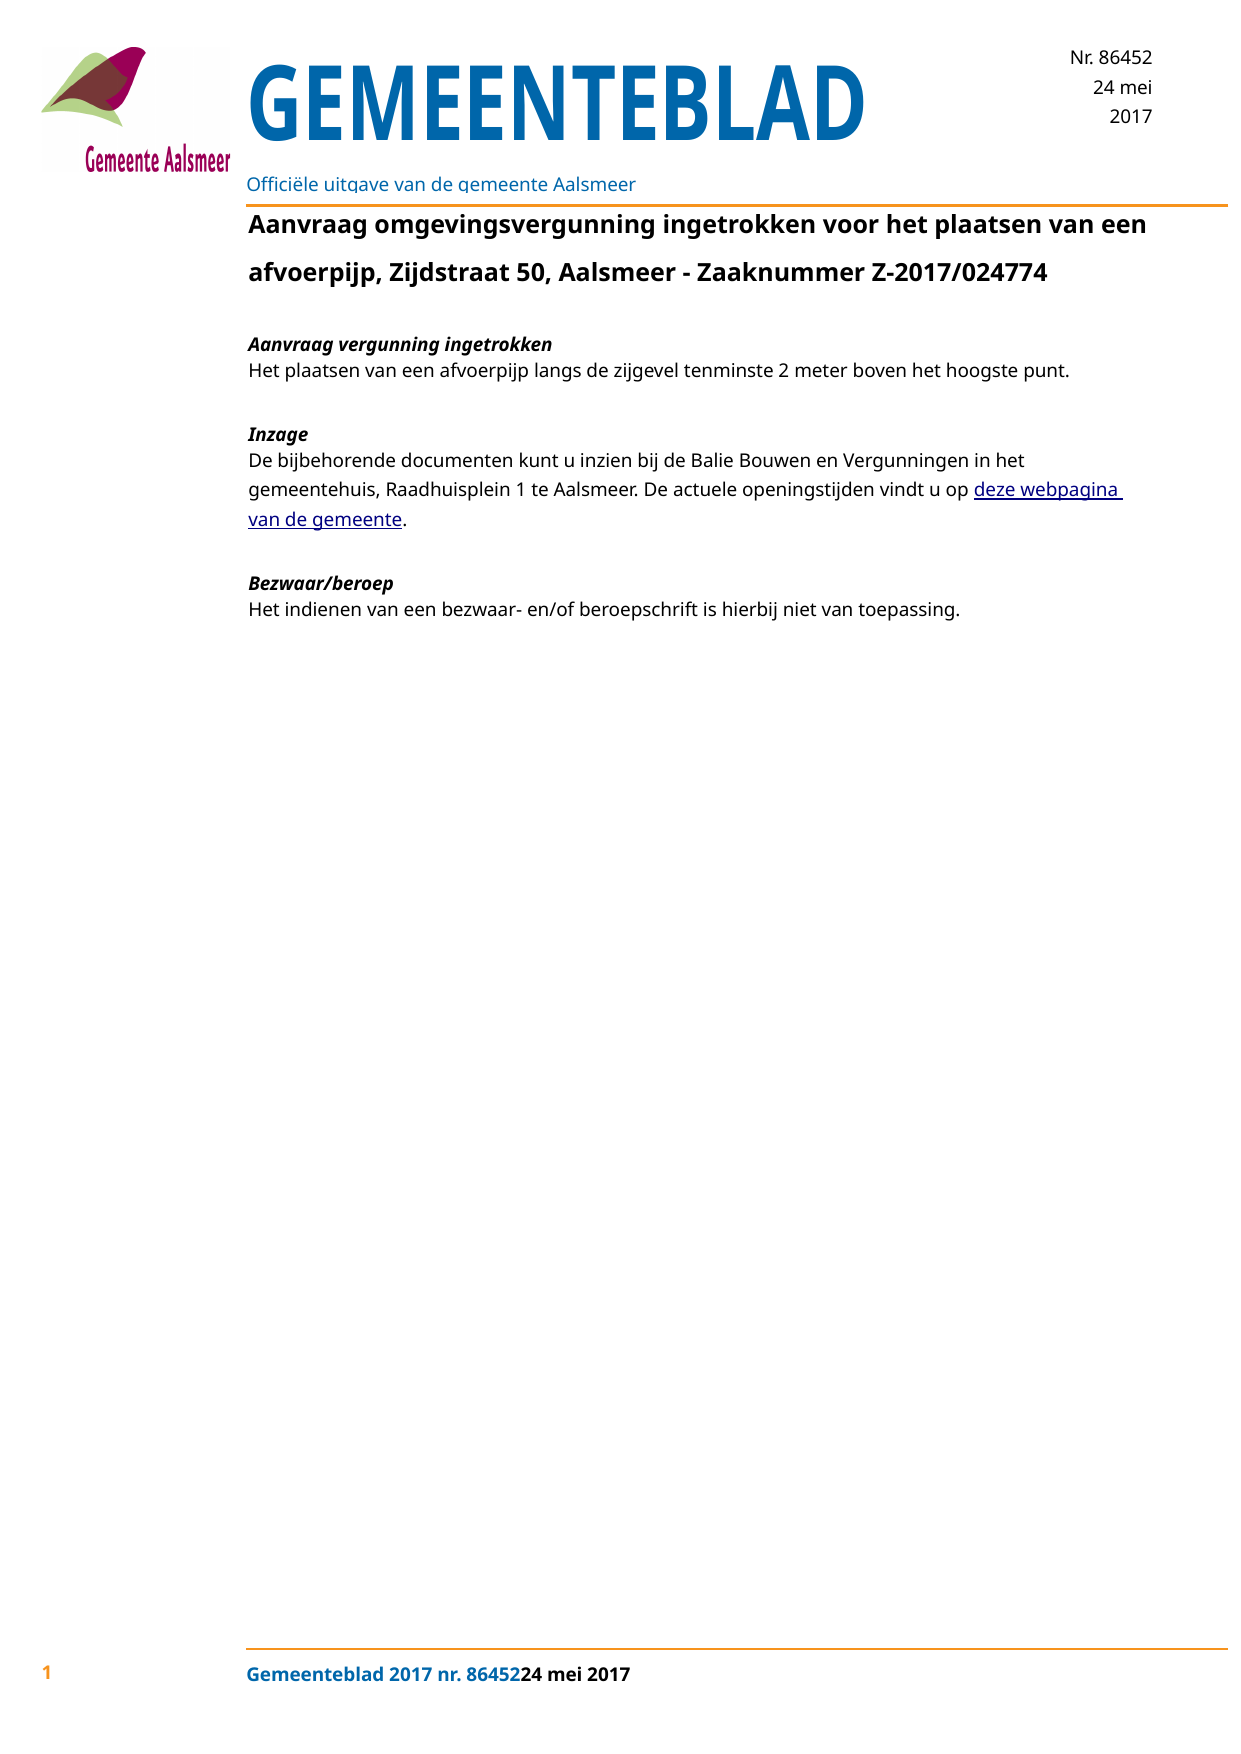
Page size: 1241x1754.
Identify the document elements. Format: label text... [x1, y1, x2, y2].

text Het indienen van een bezwaar- en/of beroepschrift is hierbij niet van toepassing. [248, 596, 1152, 621]
text Het plaatsen van een afvoerpijp langs de zijgevel tenminste 2 meter boven het hoogste punt. [248, 357, 1152, 383]
picture [41, 47, 231, 172]
text Inzage [248, 421, 1152, 447]
text De bijbehorende documenten kunt u inzien bij de Balie Bouwen en Vergunningen in het gemeentehuis, Raadhuisplein 1 te Aalsmeer. De actuele openingstijden vindt u op deze webpagina van de gemeente. [248, 447, 1152, 532]
text Aanvraag vergunning ingetrokken [248, 331, 1152, 357]
text Aanvraag omgevingsvergunning ingetrokken voor het plaatsen van een afvoerpijp, Zijdstraat 50, Aalsmeer - Zaaknummer Z-2017/024774 [248, 207, 1152, 288]
text Bezwaar/beroep [248, 570, 1152, 596]
